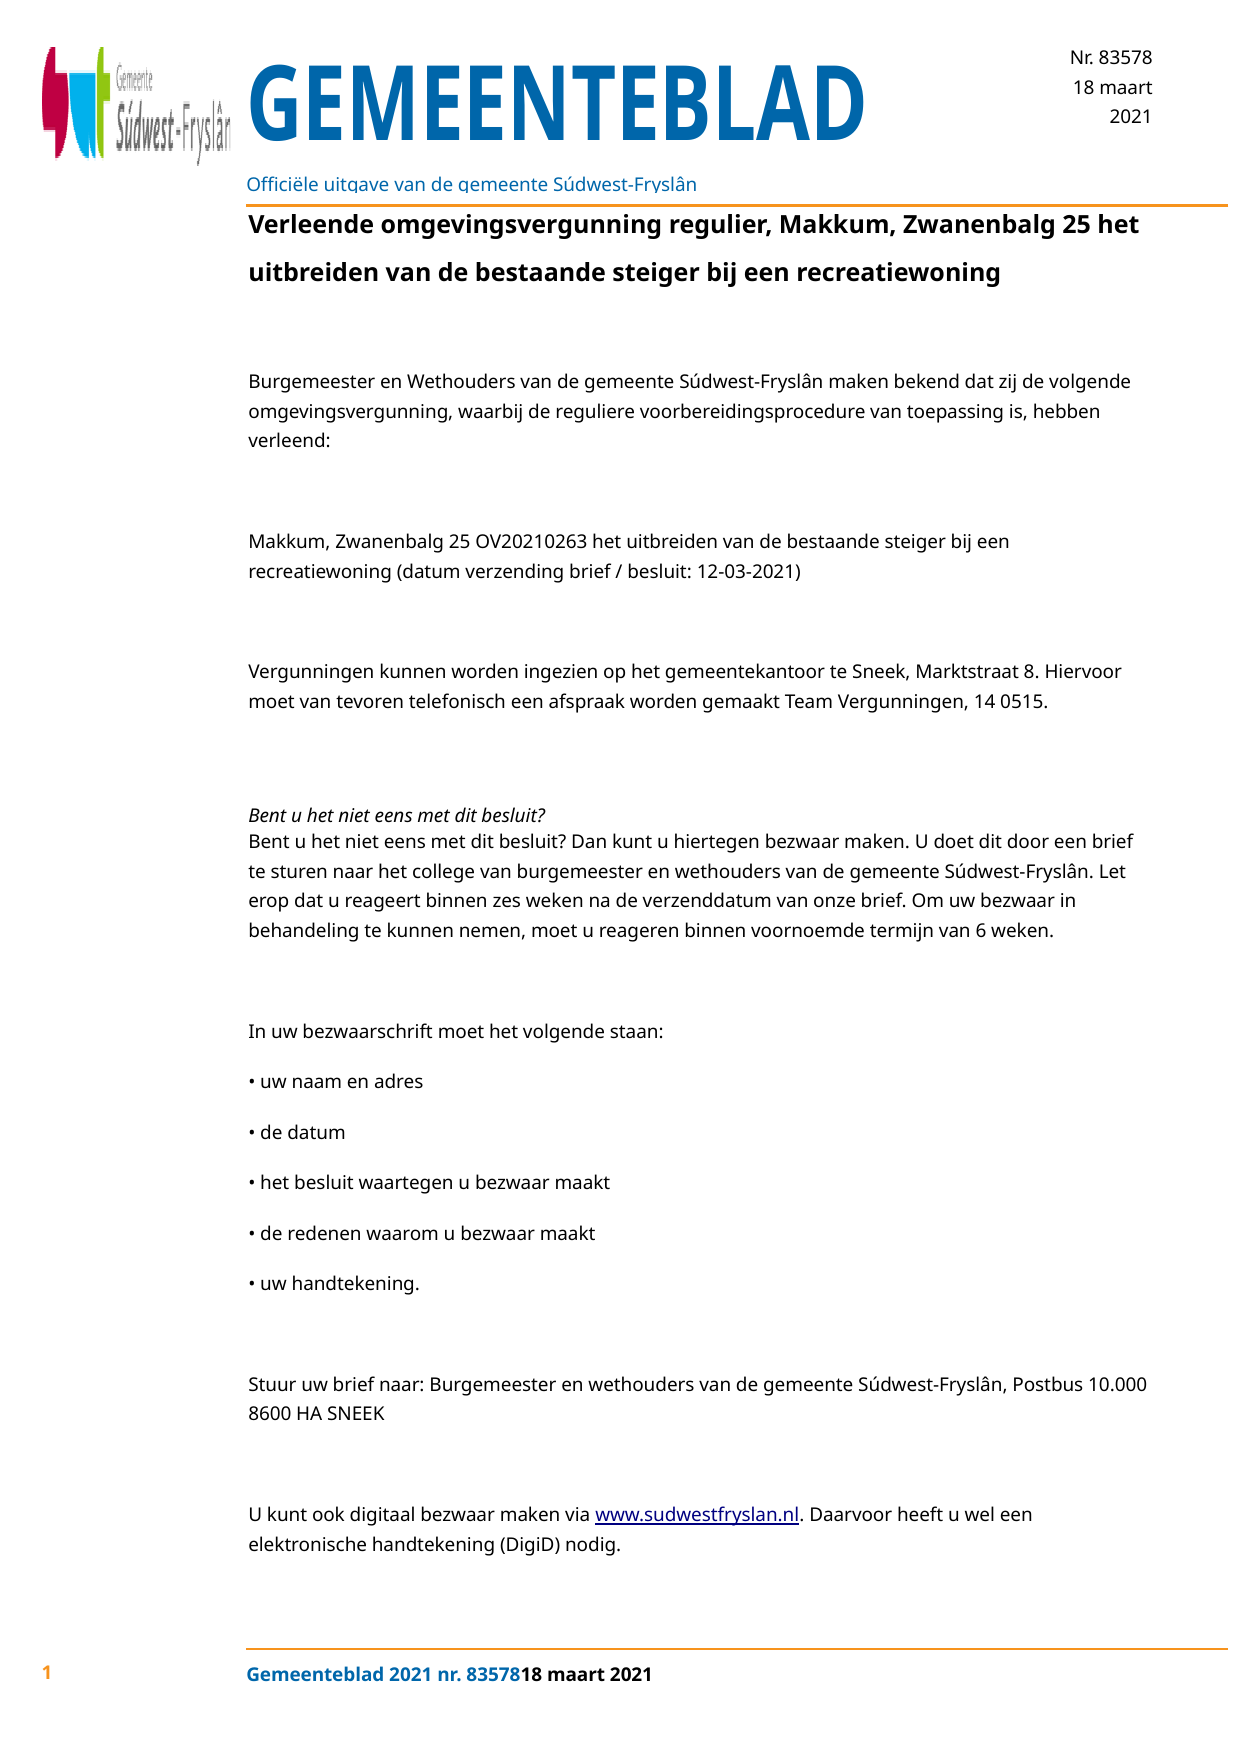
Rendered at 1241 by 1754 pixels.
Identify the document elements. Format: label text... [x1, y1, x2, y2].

text Bent u het niet eens met dit besluit? [248, 803, 1152, 828]
text Stuur uw brief naar: Burgemeester en wethouders van de gemeente Súdwest-Fryslân, Postbus 10.000 8600 HA SNEEK [248, 1371, 1152, 1426]
text Vergunningen kunnen worden ingezien op het gemeentekantoor te Sneek, Marktstraat 8. Hiervoor moet van tevoren telefonisch een afspraak worden gemaakt Team Vergunningen, 14 0515. [248, 659, 1152, 714]
text • uw handtekening. [248, 1270, 1152, 1296]
picture [41, 47, 231, 172]
text Verleende omgevingsvergunning regulier, Makkum, Zwanenbalg 25 het uitbreiden van de bestaande steiger bij een recreatiewoning [248, 207, 1152, 288]
text U kunt ook digitaal bezwaar maken via www.sudwestfryslan.nl. Daarvoor heeft u wel een elektronische handtekening (DigiD) nodig. [248, 1501, 1152, 1557]
text Burgemeester en Wethouders van de gemeente Súdwest-Fryslân maken bekend dat zij de volgende omgevingsvergunning, waarbij de reguliere voorbereidingsprocedure van toepassing is, hebben verleend: [248, 368, 1152, 453]
text In uw bezwaarschrift moet het volgende staan: [248, 1018, 1152, 1044]
text • uw naam en adres [248, 1068, 1152, 1094]
text • de datum [248, 1119, 1152, 1144]
text Makkum, Zwanenbalg 25 OV20210263 het uitbreiden van de bestaande steiger bij een recreatiewoning (datum verzending brief / besluit: 12-03-2021) [248, 528, 1152, 584]
text • het besluit waartegen u bezwaar maakt [248, 1169, 1152, 1195]
text Bent u het niet eens met dit besluit? Dan kunt u hiertegen bezwaar maken. U doet dit door een brief te sturen naar het college van burgemeester en wethouders van de gemeente Súdwest-Fryslân. Let erop dat u reageert binnen zes weken na de verzenddatum van onze brief. Om uw bezwaar in behandeling te kunnen nemen, moet u reageren binnen voornoemde termijn van 6 weken. [248, 828, 1152, 943]
text • de redenen waarom u bezwaar maakt [248, 1220, 1152, 1245]
